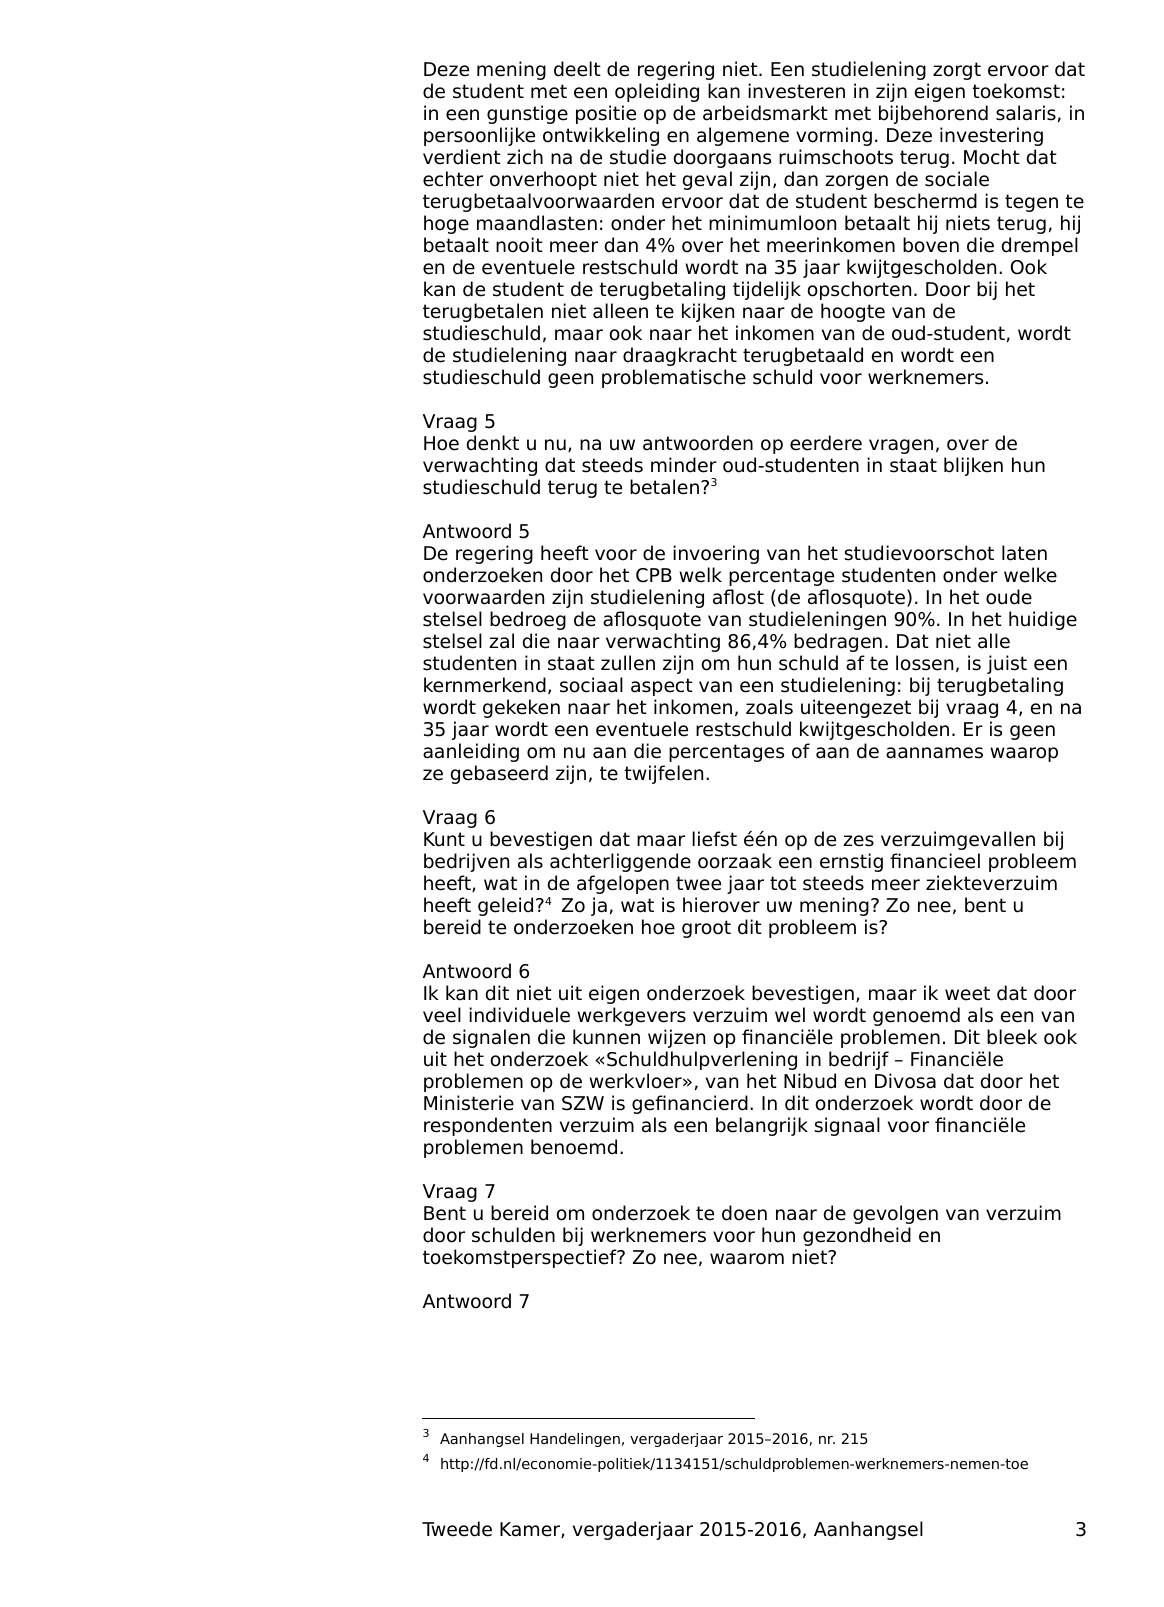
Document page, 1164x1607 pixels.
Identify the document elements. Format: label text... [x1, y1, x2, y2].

text Antwoord 5 [422, 521, 1087, 543]
text http://fd.nl/economie-politiek/1134151/schuldproblemen-werknemers-nemen-toe [422, 1452, 1087, 1474]
text Antwoord 7 [422, 1291, 1087, 1313]
text Antwoord 6 [422, 961, 1087, 983]
text Vraag 7 [422, 1181, 1087, 1203]
text Bent u bereid om onderzoek te doen naar de gevolgen van verzuim door schulden bij werknemers voor hun gezondheid en toekomstperspectief? Zo nee, waarom niet? [422, 1203, 1087, 1269]
text Vraag 6 [422, 807, 1087, 829]
text Aanhangsel Handelingen, vergaderjaar 2015–2016, nr. 215 [422, 1427, 1087, 1449]
text Ik kan dit niet uit eigen onderzoek bevestigen, maar ik weet dat door veel individuele werkgevers verzuim wel wordt genoemd als een van de signalen die kunnen wijzen op financiële problemen. Dit bleek ook uit het onderzoek «Schuldhulpverlening in bedrijf – Financiële problemen op de werkvloer», van het Nibud en Divosa dat door het Ministerie van SZW is gefinancierd. In dit onderzoek wordt door de respondenten verzuim als een belangrijk signaal voor financiële problemen benoemd. [422, 983, 1087, 1159]
text Vraag 5 [422, 411, 1087, 433]
text Hoe denkt u nu, na uw antwoorden op eerdere vragen, over de verwachting dat steeds minder oud-studenten in staat blijken hun studieschuld terug te betalen? [422, 433, 1087, 499]
text De regering heeft voor de invoering van het studievoorschot laten onderzoeken door het CPB welk percentage studenten onder welke voorwaarden zijn studielening aflost (de aflosquote). In het oude stelsel bedroeg de aflosquote van studieleningen 90%. In het huidige stelsel zal die naar verwachting 86,4% bedragen. Dat niet alle studenten in staat zullen zijn om hun schuld af te lossen, is juist een kernmerkend, sociaal aspect van een studielening: bij terugbetaling wordt gekeken naar het inkomen, zoals uiteengezet bij vraag 4, en na 35 jaar wordt een eventuele restschuld kwijtgescholden. Er is geen aanleiding om nu aan die percentages of aan de aannames waarop ze gebaseerd zijn, te twijfelen. [422, 543, 1087, 785]
text Kunt u bevestigen dat maar liefst één op de zes verzuimgevallen bij bedrijven als achterliggende oorzaak een ernstig financieel probleem heeft, wat in de afgelopen twee jaar tot steeds meer ziekteverzuim heeft geleid? Zo ja, wat is hierover uw mening? Zo nee, bent u bereid te onderzoeken hoe groot dit probleem is? [422, 829, 1087, 939]
text Deze mening deelt de regering niet. Een studielening zorgt ervoor dat de student met een opleiding kan investeren in zijn eigen toekomst: in een gunstige positie op de arbeidsmarkt met bijbehorend salaris, in persoonlijke ontwikkeling en algemene vorming. Deze investering verdient zich na de studie doorgaans ruimschoots terug. Mocht dat echter onverhoopt niet het geval zijn, dan zorgen de sociale terugbetaalvoorwaarden ervoor dat de student beschermd is tegen te hoge maandlasten: onder het minimumloon betaalt hij niets terug, hij betaalt nooit meer dan 4% over het meerinkomen boven die drempel en de eventuele restschuld wordt na 35 jaar kwijtgescholden. Ook kan de student de terugbetaling tijdelijk opschorten. Door bij het terugbetalen niet alleen te kijken naar de hoogte van de studieschuld, maar ook naar het inkomen van de oud-student, wordt de studielening naar draagkracht terugbetaald en wordt een studieschuld geen problematische schuld voor werknemers. [422, 59, 1087, 389]
